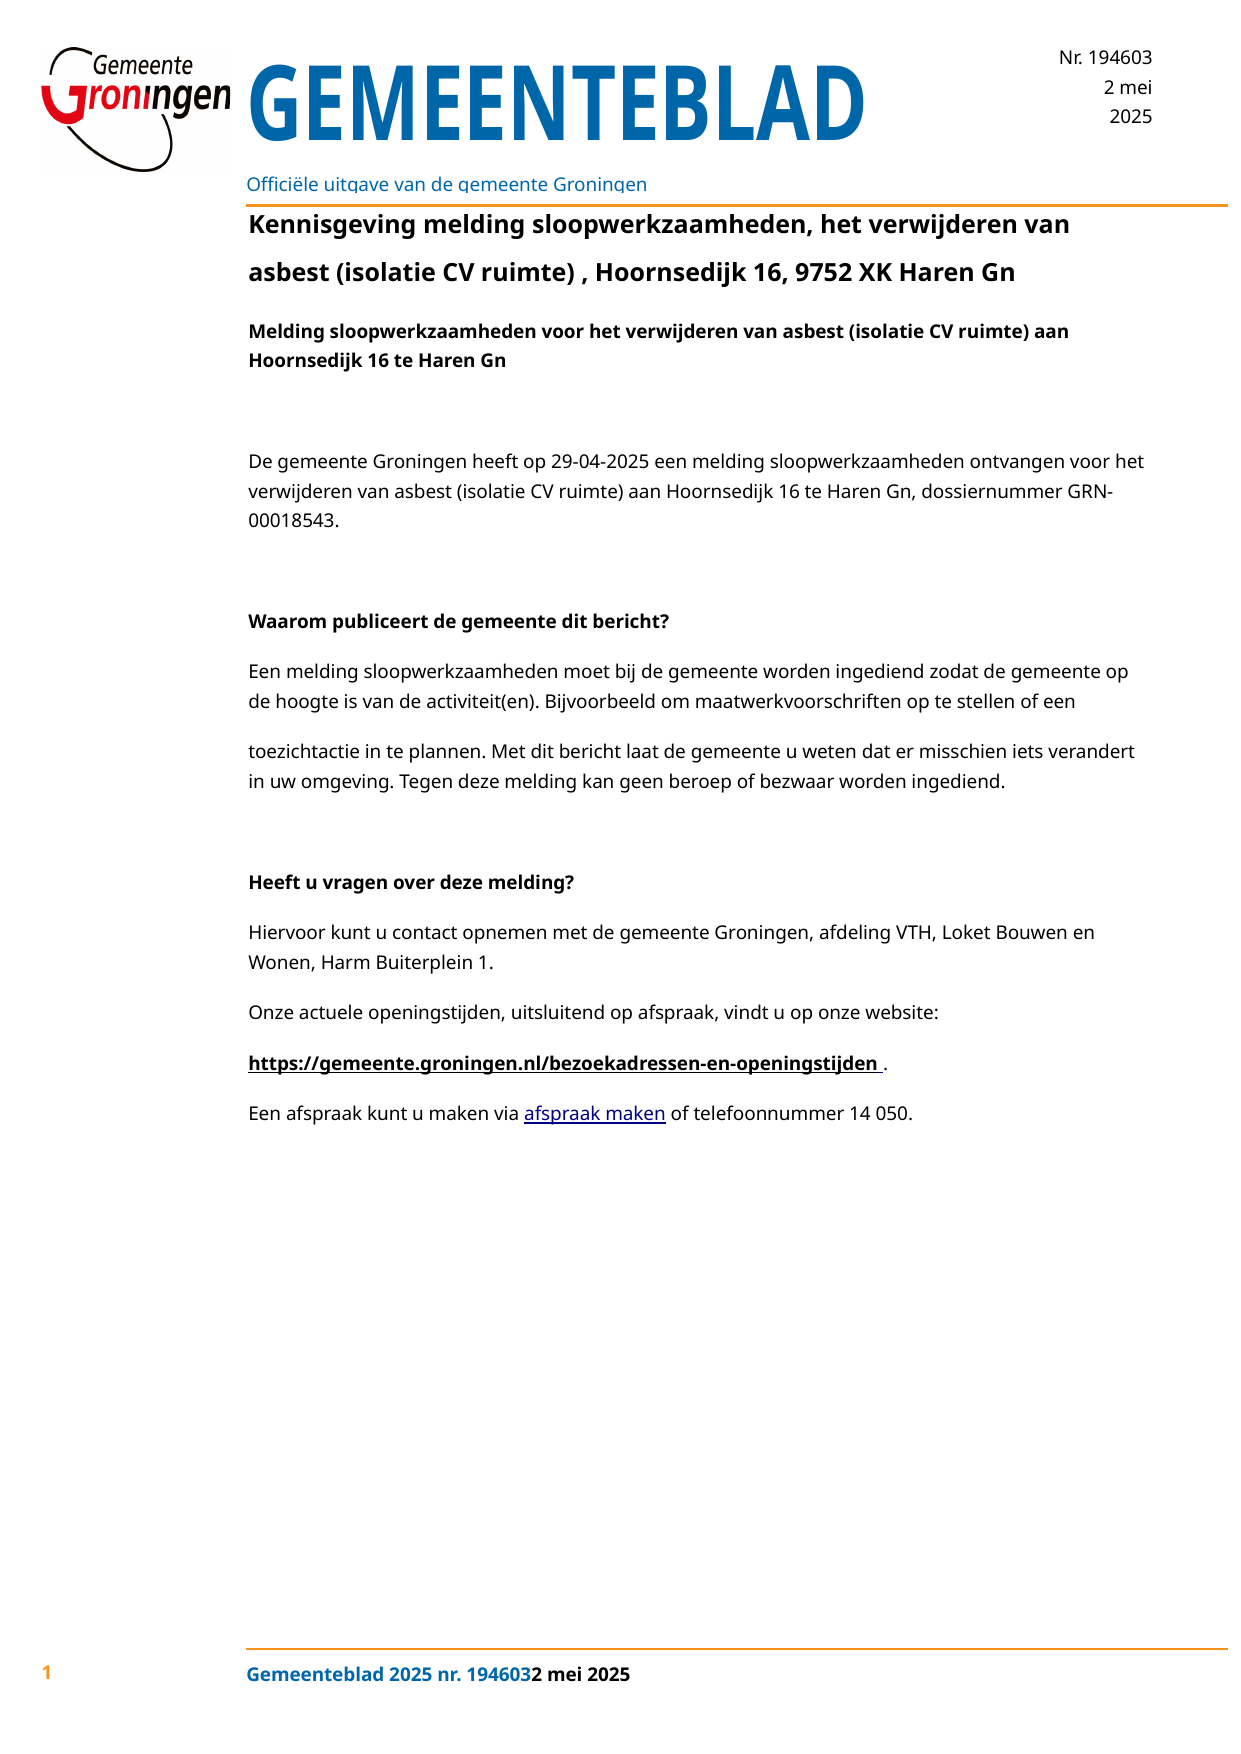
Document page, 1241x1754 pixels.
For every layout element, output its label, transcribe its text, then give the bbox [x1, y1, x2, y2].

text De gemeente Groningen heeft op 29-04-2025 een melding sloopwerkzaamheden ontvangen voor het verwijderen van asbest (isolatie CV ruimte) aan Hoornsedijk 16 te Haren Gn, dossiernummer GRN-00018543. [248, 448, 1152, 533]
text Onze actuele openingstijden, uitsluitend op afspraak, vindt u op onze website: [248, 999, 1152, 1025]
text Melding sloopwerkzaamheden voor het verwijderen van asbest (isolatie CV ruimte) aan Hoornsedijk 16 te Haren Gn [248, 318, 1152, 373]
text Hiervoor kunt u contact opnemen met de gemeente Groningen, afdeling VTH, Loket Bouwen en Wonen, Harm Buiterplein 1. [248, 919, 1152, 975]
text toezichtactie in te plannen. Met dit bericht laat de gemeente u weten dat er misschien iets verandert in uw omgeving. Tegen deze melding kan geen beroep of bezwaar worden ingediend. [248, 739, 1152, 794]
picture [41, 47, 231, 172]
text Waarom publiceert de gemeente dit bericht? [248, 608, 1152, 634]
text https://gemeente.groningen.nl/bezoekadressen-en-openingstijden . [248, 1050, 1152, 1076]
text Een melding sloopwerkzaamheden moet bij de gemeente worden ingediend zodat de gemeente op de hoogte is van de activiteit(en). Bijvoorbeeld om maatwerkvoorschriften op te stellen of een [248, 659, 1152, 714]
text Kennisgeving melding sloopwerkzaamheden, het verwijderen van asbest (isolatie CV ruimte) , Hoornsedijk 16, 9752 XK Haren Gn [248, 207, 1152, 288]
text Heeft u vragen over deze melding? [248, 869, 1152, 895]
text Een afspraak kunt u maken via afspraak maken of telefoonnummer 14 050. [248, 1100, 1152, 1126]
